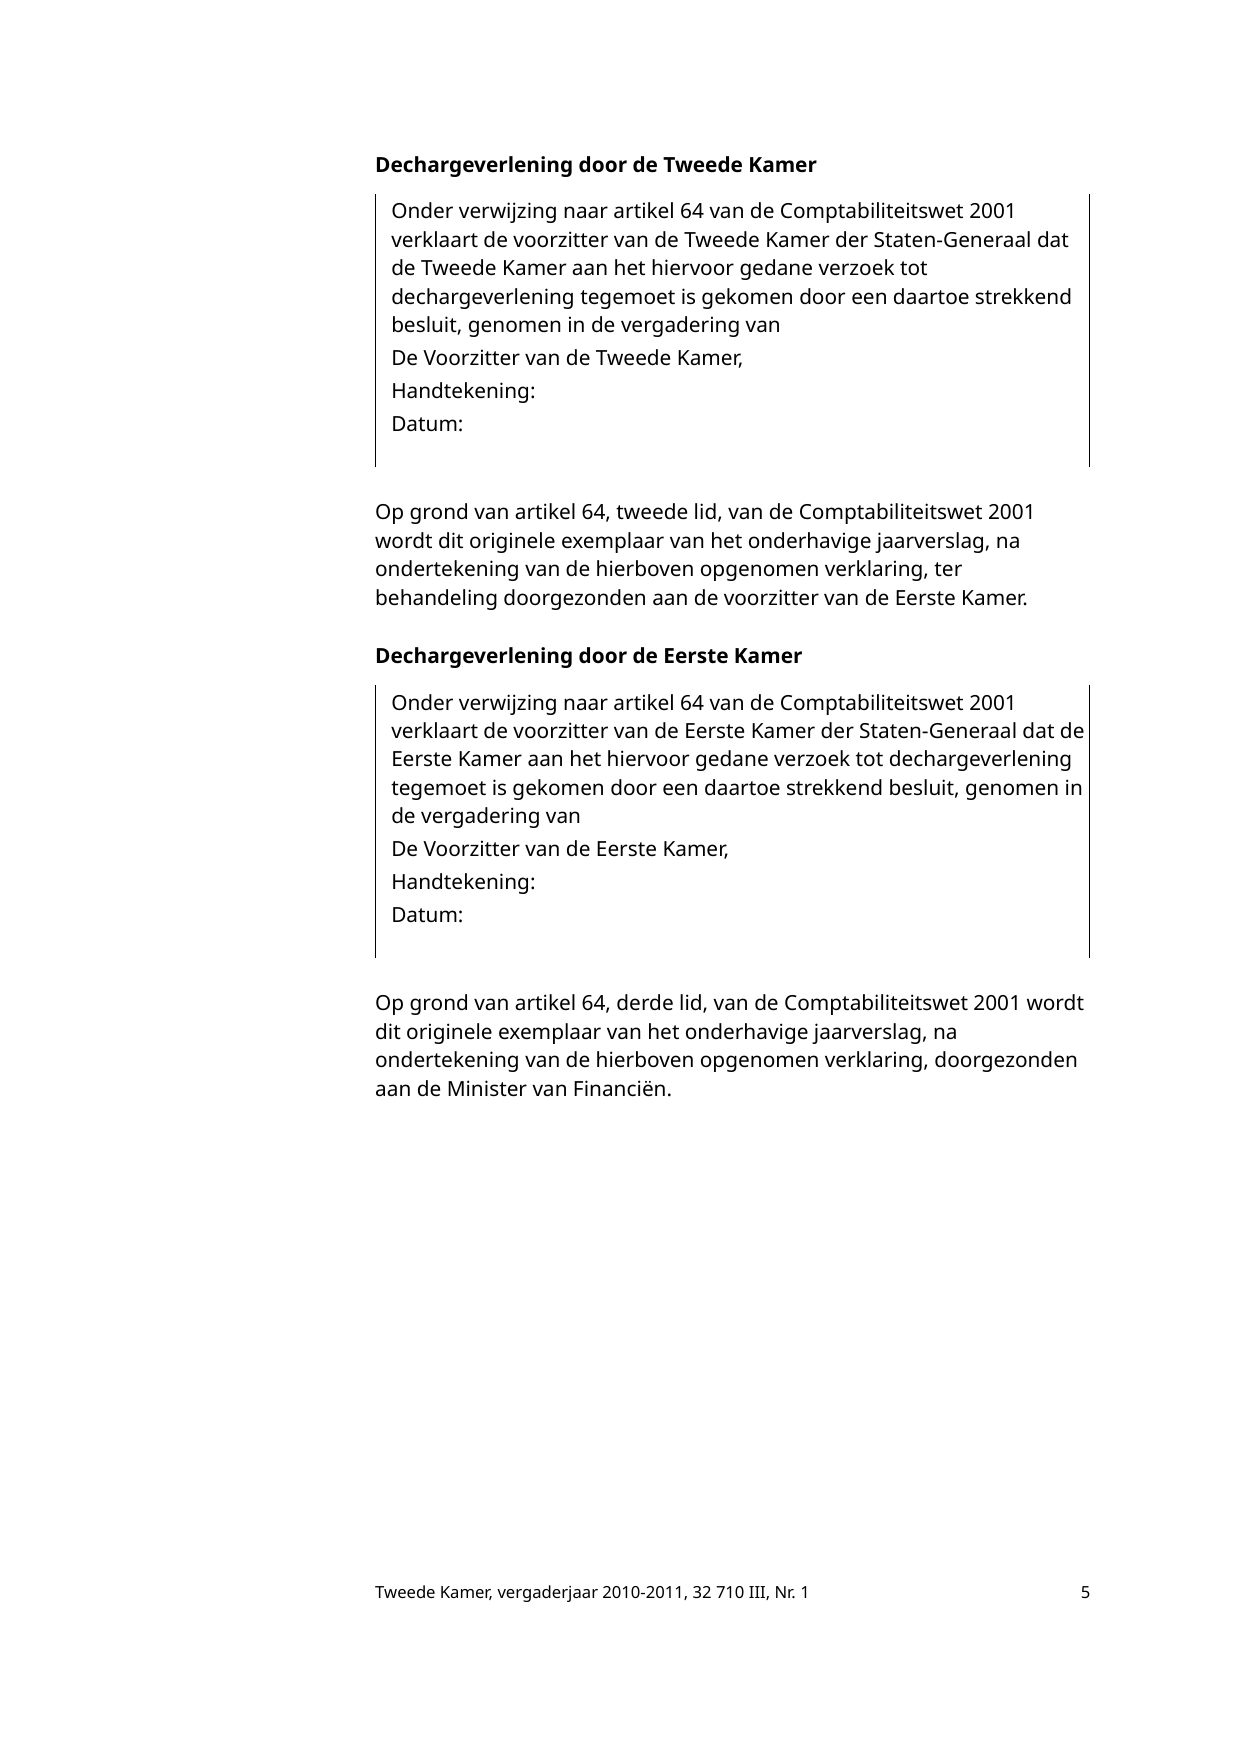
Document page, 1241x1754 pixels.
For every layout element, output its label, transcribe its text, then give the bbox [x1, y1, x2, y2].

text De Voorzitter van de Tweede Kamer, [376, 340, 1089, 372]
text Datum: [376, 897, 1089, 958]
text Op grond van artikel 64, tweede lid, van de Comptabiliteitswet 2001 wordt dit originele exemplaar van het onderhavige jaarverslag, na ondertekening van de hierboven opgenomen verklaring, ter behandeling doorgezonden aan de voorzitter van de Eerste Kamer. [375, 497, 1090, 611]
text Handtekening: [376, 373, 1089, 404]
text Datum: [376, 406, 1089, 467]
text Onder verwijzing naar artikel 64 van de Comptabiliteitswet 2001 verklaart de voorzitter van de Eerste Kamer der Staten-Generaal dat de Eerste Kamer aan het hiervoor gedane verzoek tot dechargeverlening tegemoet is gekomen door een daartoe strekkend besluit, genomen in de vergadering van [375, 684, 1089, 830]
text De Voorzitter van de Eerste Kamer, [376, 831, 1089, 863]
text Dechargeverlening door de Eerste Kamer [375, 641, 1090, 669]
text Onder verwijzing naar artikel 64 van de Comptabiliteitswet 2001 verklaart de voorzitter van de Tweede Kamer der Staten-Generaal dat de Tweede Kamer aan het hiervoor gedane verzoek tot dechargeverlening tegemoet is gekomen door een daartoe strekkend besluit, genomen in de vergadering van [375, 193, 1089, 339]
text Handtekening: [376, 864, 1089, 896]
text Dechargeverlening door de Tweede Kamer [375, 150, 1090, 178]
text Op grond van artikel 64, derde lid, van de Comptabiliteitswet 2001 wordt dit originele exemplaar van het onderhavige jaarverslag, na ondertekening van de hierboven opgenomen verklaring, doorgezonden aan de Minister van Financiën. [375, 988, 1090, 1102]
